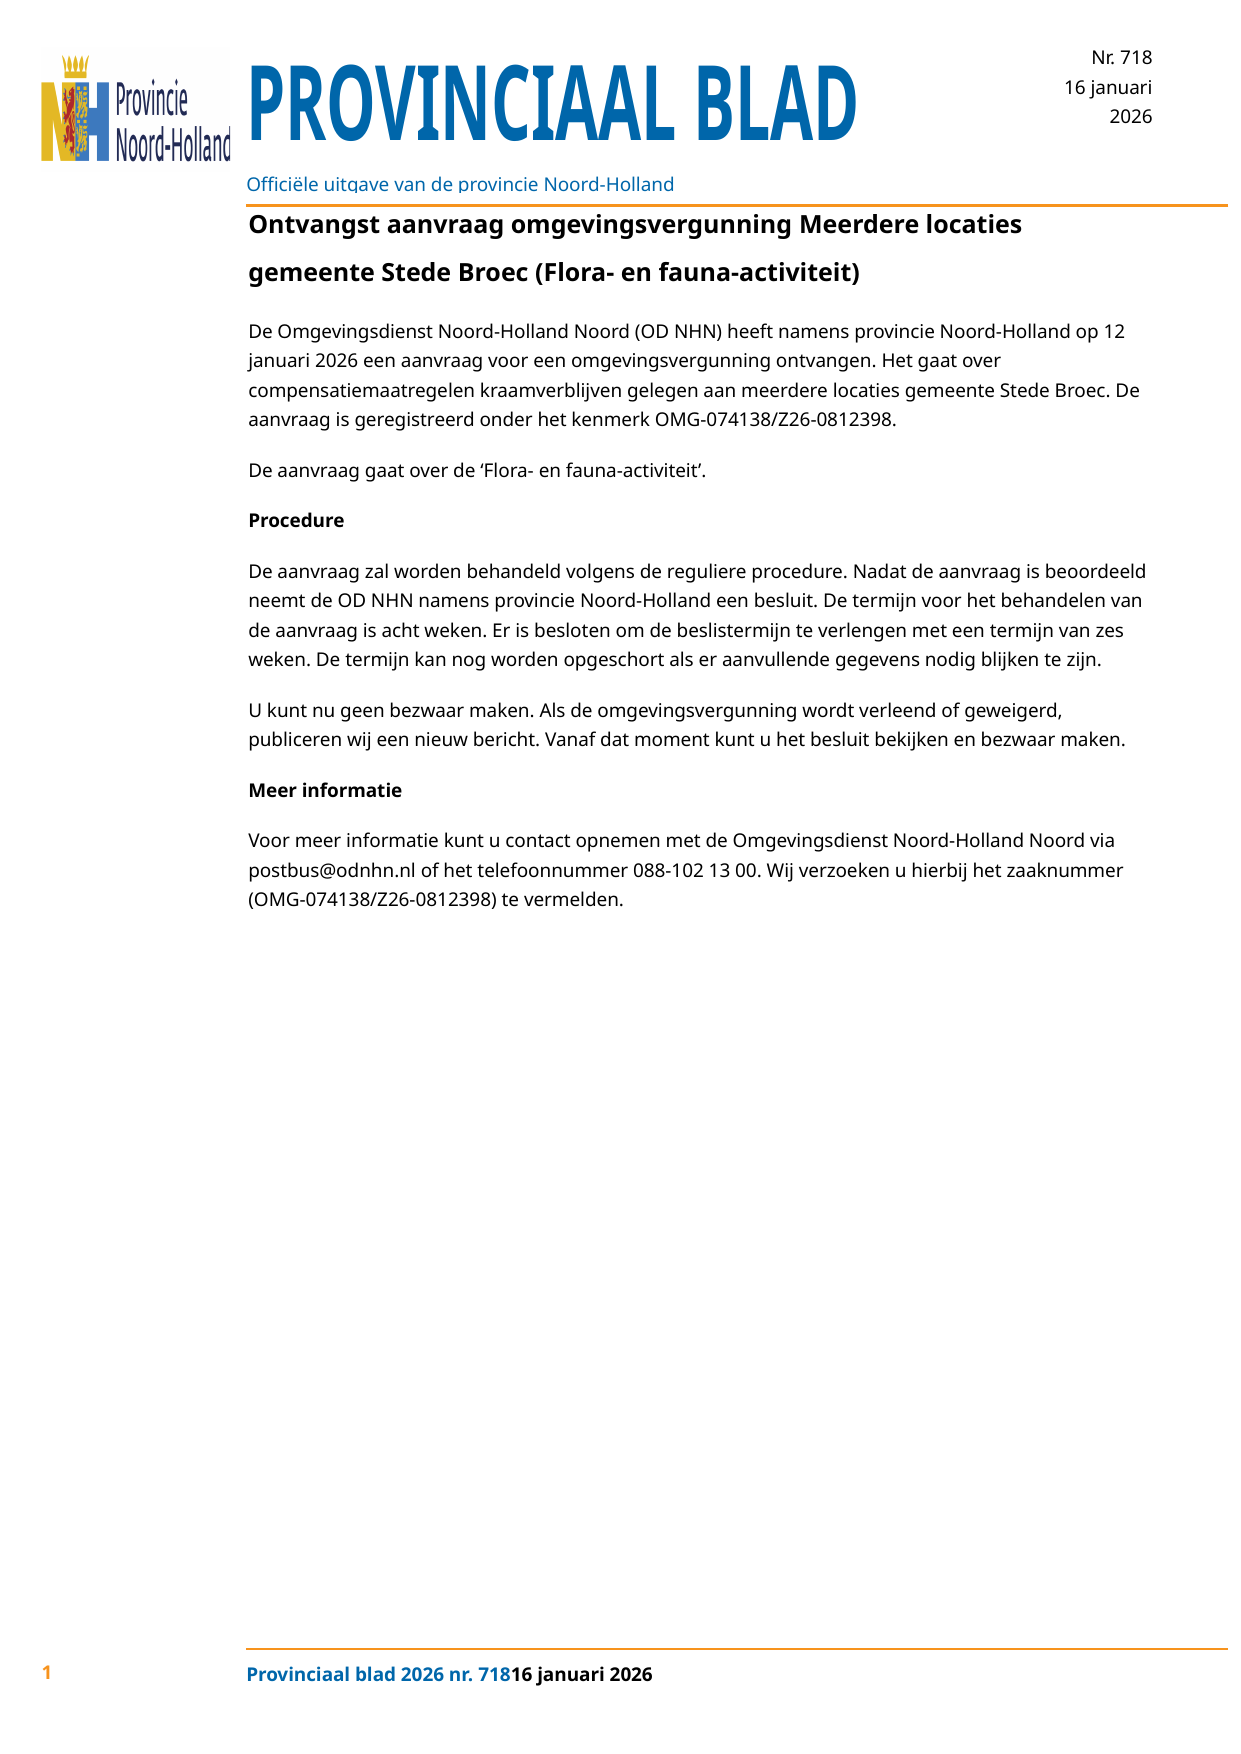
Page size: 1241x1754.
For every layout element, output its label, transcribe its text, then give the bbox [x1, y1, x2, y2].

text De Omgevingsdienst Noord-Holland Noord (OD NHN) heeft namens provincie Noord-Holland op 12 januari 2026 een aanvraag voor een omgevingsvergunning ontvangen. Het gaat over compensatiemaatregelen kraamverblijven gelegen aan meerdere locaties gemeente Stede Broec. De aanvraag is geregistreerd onder het kenmerk OMG-074138/Z26-0812398. [248, 318, 1152, 432]
text De aanvraag zal worden behandeld volgens de reguliere procedure. Nadat de aanvraag is beoordeeld neemt de OD NHN namens provincie Noord-Holland een besluit. De termijn voor het behandelen van de aanvraag is acht weken. Er is besloten om de beslistermijn te verlengen met een termijn van zes weken. De termijn kan nog worden opgeschort als er aanvullende gegevens nodig blijken te zijn. [248, 558, 1152, 672]
picture [41, 47, 231, 172]
text Procedure [248, 507, 1152, 533]
text U kunt nu geen bezwaar maken. Als de omgevingsvergunning wordt verleend of geweigerd, publiceren wij een nieuw bericht. Vanaf dat moment kunt u het besluit bekijken en bezwaar maken. [248, 697, 1152, 752]
text Ontvangst aanvraag omgevingsvergunning Meerdere locaties gemeente Stede Broec (Flora- en fauna-activiteit) [248, 207, 1152, 288]
text Voor meer informatie kunt u contact opnemen met de Omgevingsdienst Noord-Holland Noord via postbus@odnhn.nl of het telefoonnummer 088-102 13 00. Wij verzoeken u hierbij het zaaknummer (OMG-074138/Z26-0812398) te vermelden. [248, 827, 1152, 912]
text Meer informatie [248, 777, 1152, 803]
text De aanvraag gaat over de ‘Flora- en fauna-activiteit’. [248, 457, 1152, 483]
